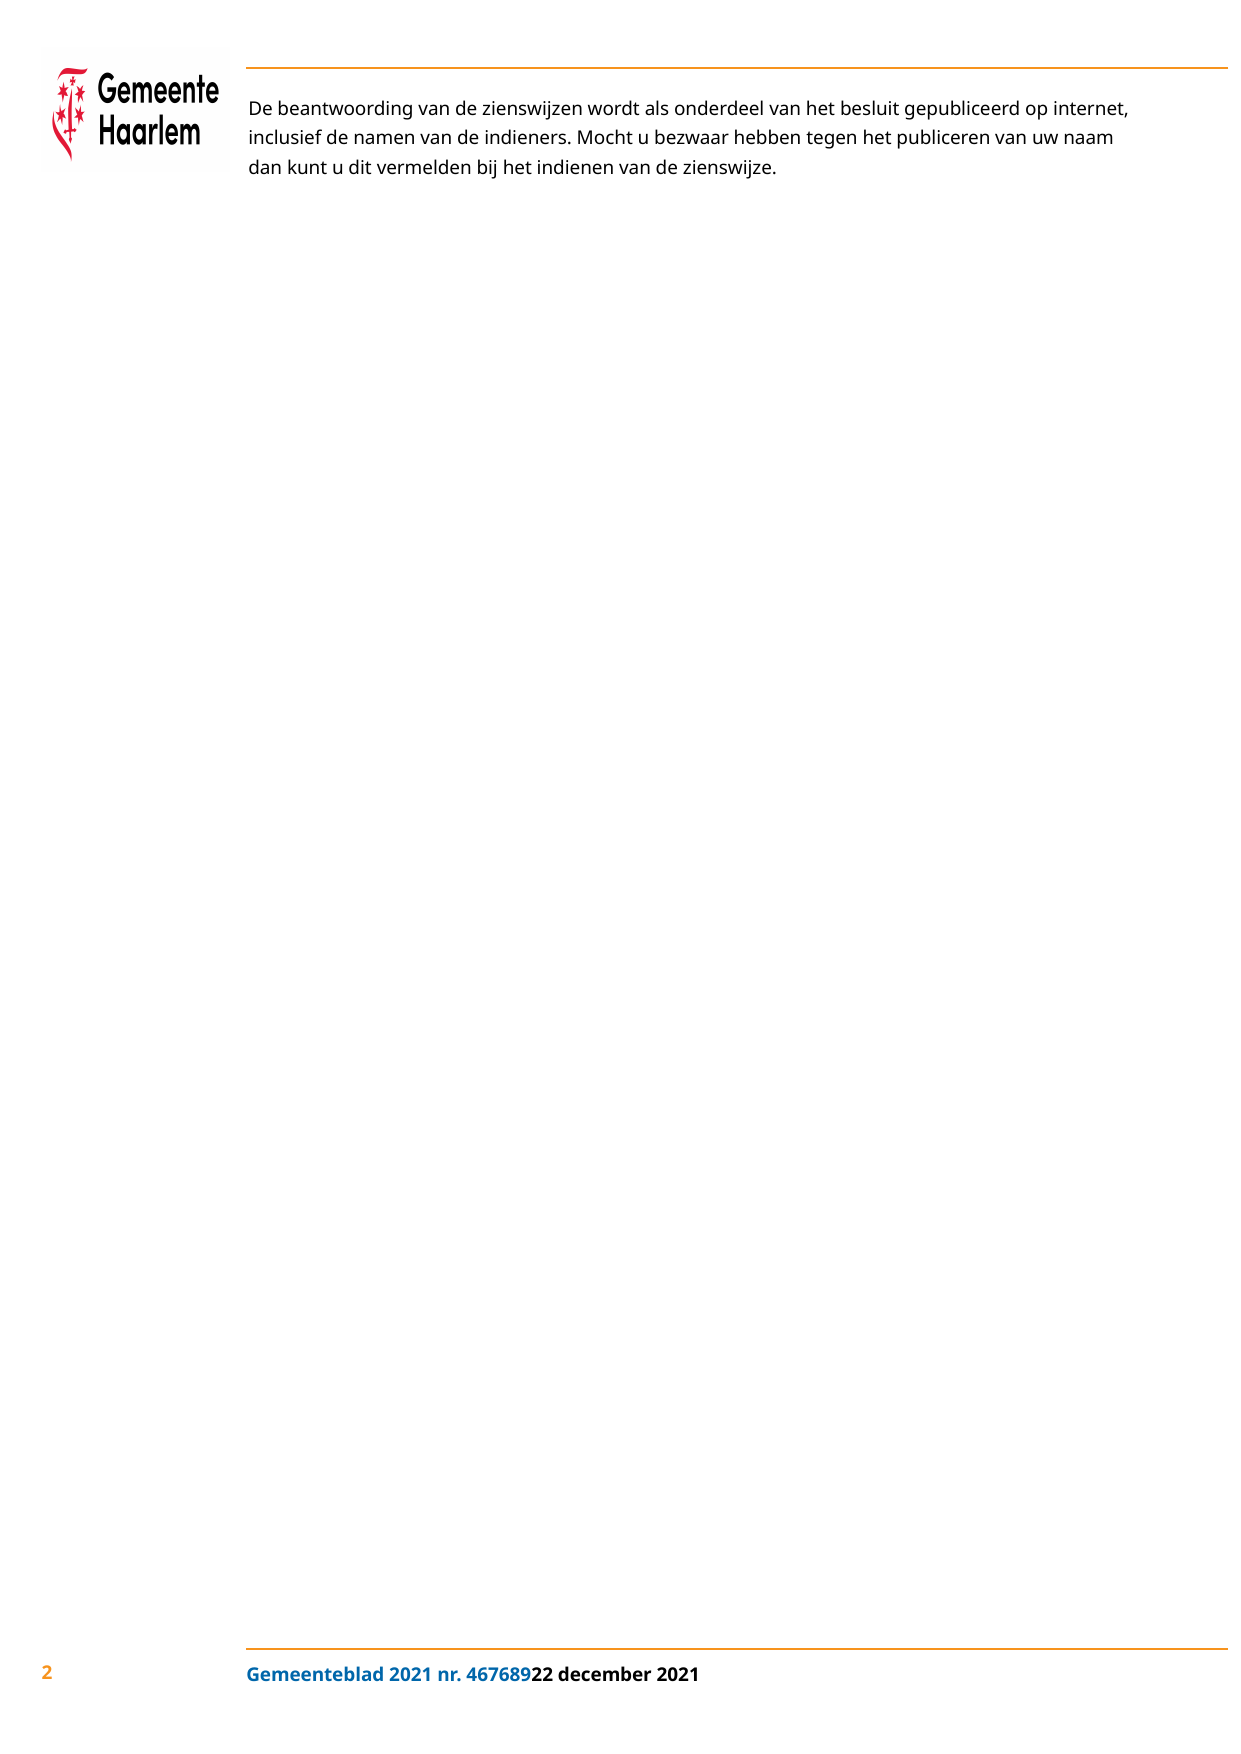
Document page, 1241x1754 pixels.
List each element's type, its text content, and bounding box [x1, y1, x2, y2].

text De beantwoording van de zienswijzen wordt als onderdeel van het besluit gepubliceerd op internet, inclusief de namen van de indieners. Mocht u bezwaar hebben tegen het publiceren van uw naam dan kunt u dit vermelden bij het indienen van de zienswijze. [248, 95, 1152, 180]
picture [41, 47, 231, 172]
